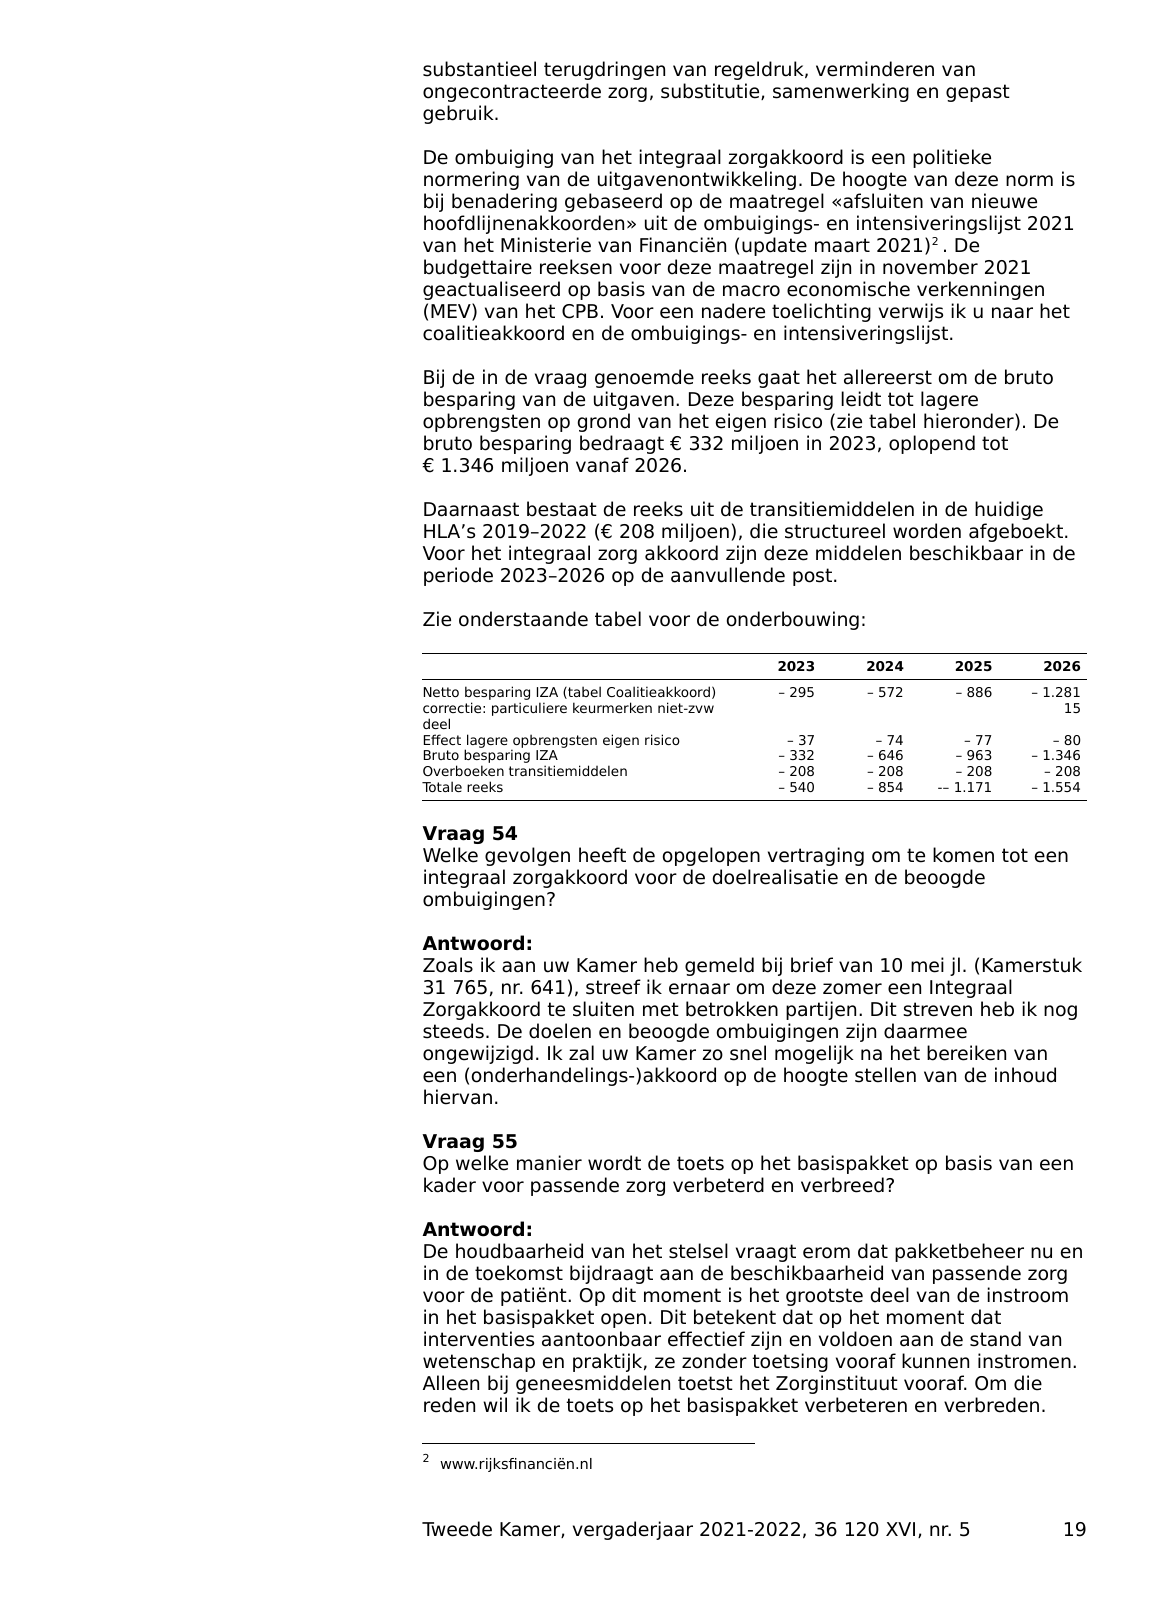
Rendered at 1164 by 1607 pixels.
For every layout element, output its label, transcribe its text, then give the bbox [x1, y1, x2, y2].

table_header 2023 [732, 654, 821, 679]
table_cell Netto besparing IZA (tabel Coalitieakkoord) [422, 680, 732, 701]
table_cell – 74 [821, 732, 909, 748]
table_cell – 1.554 [998, 780, 1087, 800]
text www.rijksfinanciën.nl [422, 1452, 1087, 1474]
text Welke gevolgen heeft de opgelopen vertraging om te komen tot een integraal zorgakkoord voor de doelrealisatie en de beoogde ombuigingen? [422, 845, 1087, 911]
table_cell – 208 [910, 764, 998, 779]
table_cell [732, 701, 821, 732]
table_cell – 332 [732, 748, 821, 764]
text Zoals ik aan uw Kamer heb gemeld bij brief van 10 mei jl. (Kamerstuk 31 765, nr. 641), streef ik ernaar om deze zomer een Integraal Zorgakkoord te sluiten met betrokken partijen. Dit streven heb ik nog steeds. De doelen en beoogde ombuigingen zijn daarmee ongewijzigd. Ik zal uw Kamer zo snel mogelijk na het bereiken van een (onderhandelings-)akkoord op de hoogte stellen van de inhoud hiervan. [422, 955, 1087, 1109]
table_cell – 208 [732, 764, 821, 779]
text Zie onderstaande tabel voor de onderbouwing: [422, 609, 1087, 631]
table_cell – 80 [998, 732, 1087, 748]
table_cell – 77 [910, 732, 998, 748]
text Vraag 55 [422, 1131, 1087, 1153]
text De houdbaarheid van het stelsel vraagt erom dat pakketbeheer nu en in de toekomst bijdraagt aan de beschikbaarheid van passende zorg voor de patiënt. Op dit moment is het grootste deel van de instroom in het basispakket open. Dit betekent dat op het moment dat interventies aantoonbaar effectief zijn en voldoen aan de stand van wetenschap en praktijk, ze zonder toetsing vooraf kunnen instromen. Alleen bij geneesmiddelen toetst het Zorginstituut vooraf. Om die reden wil ik de toets op het basispakket verbeteren en verbreden. [422, 1241, 1087, 1417]
text substantieel terugdringen van regeldruk, verminderen van ongecontracteerde zorg, substitutie, samenwerking en gepast gebruik. [422, 59, 1087, 125]
table_header [422, 654, 732, 679]
table_cell – 540 [732, 780, 821, 800]
table_cell – 1.346 [998, 748, 1087, 764]
text Vraag 54 [422, 823, 1087, 845]
table_cell 15 [998, 701, 1087, 732]
table_header 2026 [998, 654, 1087, 679]
text Antwoord: [422, 1219, 1087, 1241]
table_cell [910, 701, 998, 732]
table_cell – 295 [732, 680, 821, 701]
text Antwoord: [422, 933, 1087, 955]
table_cell – 886 [910, 680, 998, 701]
table_cell – 854 [821, 780, 909, 800]
table_cell – 1.281 [998, 680, 1087, 701]
table_header 2024 [821, 654, 909, 679]
table_cell Bruto besparing IZA [422, 748, 732, 764]
table_cell Overboeken transitiemiddelen [422, 764, 732, 779]
table_cell Totale reeks [422, 780, 732, 800]
table_cell – 37 [732, 732, 821, 748]
table_cell – 208 [821, 764, 909, 779]
table_cell – 208 [998, 764, 1087, 779]
table_cell – 963 [910, 748, 998, 764]
table_header 2025 [910, 654, 998, 679]
table_cell – 646 [821, 748, 909, 764]
text Daarnaast bestaat de reeks uit de transitiemiddelen in de huidige HLA’s 2019–2022 (€ 208 miljoen), die structureel worden afgeboekt. Voor het integraal zorg akkoord zijn deze middelen beschikbaar in de periode 2023–2026 op de aanvullende post. [422, 499, 1087, 587]
text Bij de in de vraag genoemde reeks gaat het allereerst om de bruto besparing van de uitgaven. Deze besparing leidt tot lagere opbrengsten op grond van het eigen risico (zie tabel hieronder). De bruto besparing bedraagt € 332 miljoen in 2023, oplopend tot € 1.346 miljoen vanaf 2026. [422, 367, 1087, 477]
table_cell [821, 701, 909, 732]
text Op welke manier wordt de toets op het basispakket op basis van een kader voor passende zorg verbeterd en verbreed? [422, 1153, 1087, 1197]
table_cell – 572 [821, 680, 909, 701]
table_cell -– 1.171 [910, 780, 998, 800]
text De ombuiging van het integraal zorgakkoord is een politieke normering van de uitgavenontwikkeling. De hoogte van deze norm is bij benadering gebaseerd op de maatregel «afsluiten van nieuwe hoofdlijnenakkoorden» uit de ombuigings- en intensiveringslijst 2021 van het Ministerie van Financiën (update maart 2021). De budgettaire reeksen voor deze maatregel zijn in november 2021 geactualiseerd op basis van de macro economische verkenningen (MEV) van het CPB. Voor een nadere toelichting verwijs ik u naar het coalitieakkoord en de ombuigings- en intensiveringslijst. [422, 147, 1087, 345]
table_cell Effect lagere opbrengsten eigen risico [422, 732, 732, 748]
table_cell correctie: particuliere keurmerken niet-zvw deel [422, 701, 732, 732]
